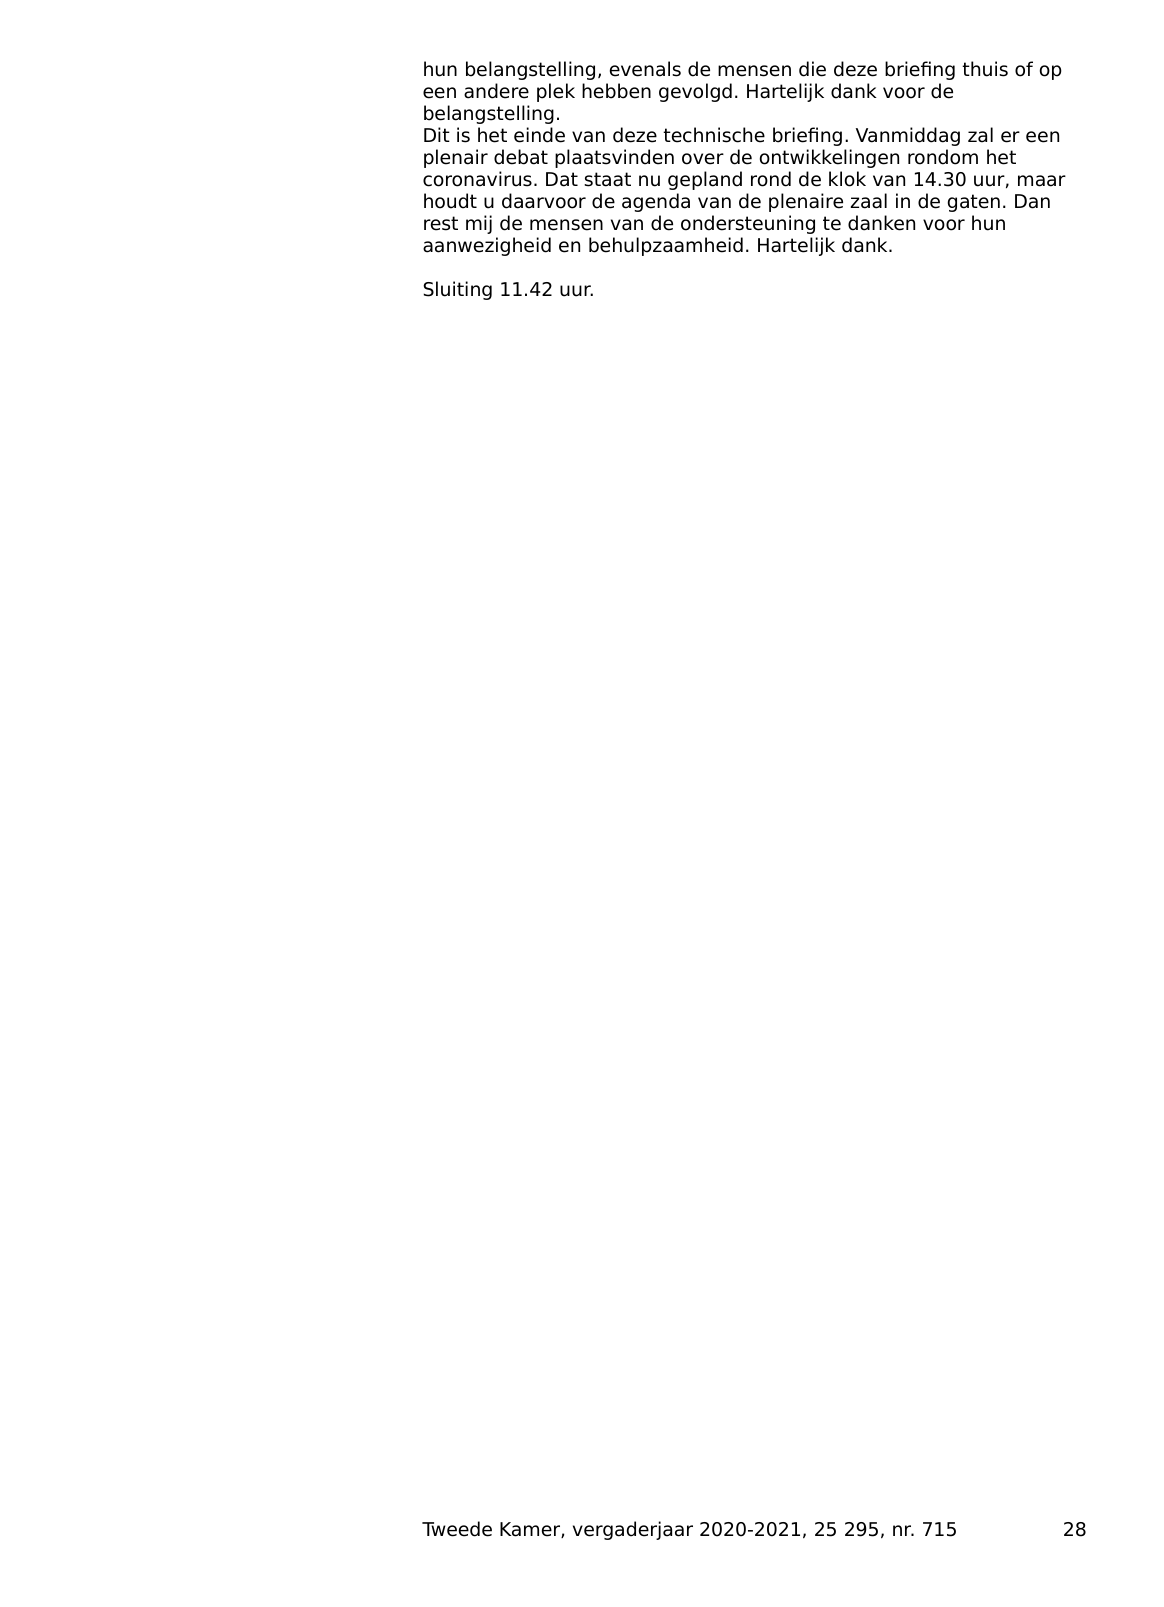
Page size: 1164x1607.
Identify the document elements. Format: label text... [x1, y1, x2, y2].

text Sluiting 11.42 uur. [422, 279, 1087, 301]
text hun belangstelling, evenals de mensen die deze briefing thuis of op een andere plek hebben gevolgd. Hartelijk dank voor de belangstelling. [422, 59, 1087, 125]
text Dit is het einde van deze technische briefing. Vanmiddag zal er een plenair debat plaatsvinden over de ontwikkelingen rondom het coronavirus. Dat staat nu gepland rond de klok van 14.30 uur, maar houdt u daarvoor de agenda van de plenaire zaal in de gaten. Dan rest mij de mensen van de ondersteuning te danken voor hun aanwezigheid en behulpzaamheid. Hartelijk dank. [422, 125, 1087, 257]
